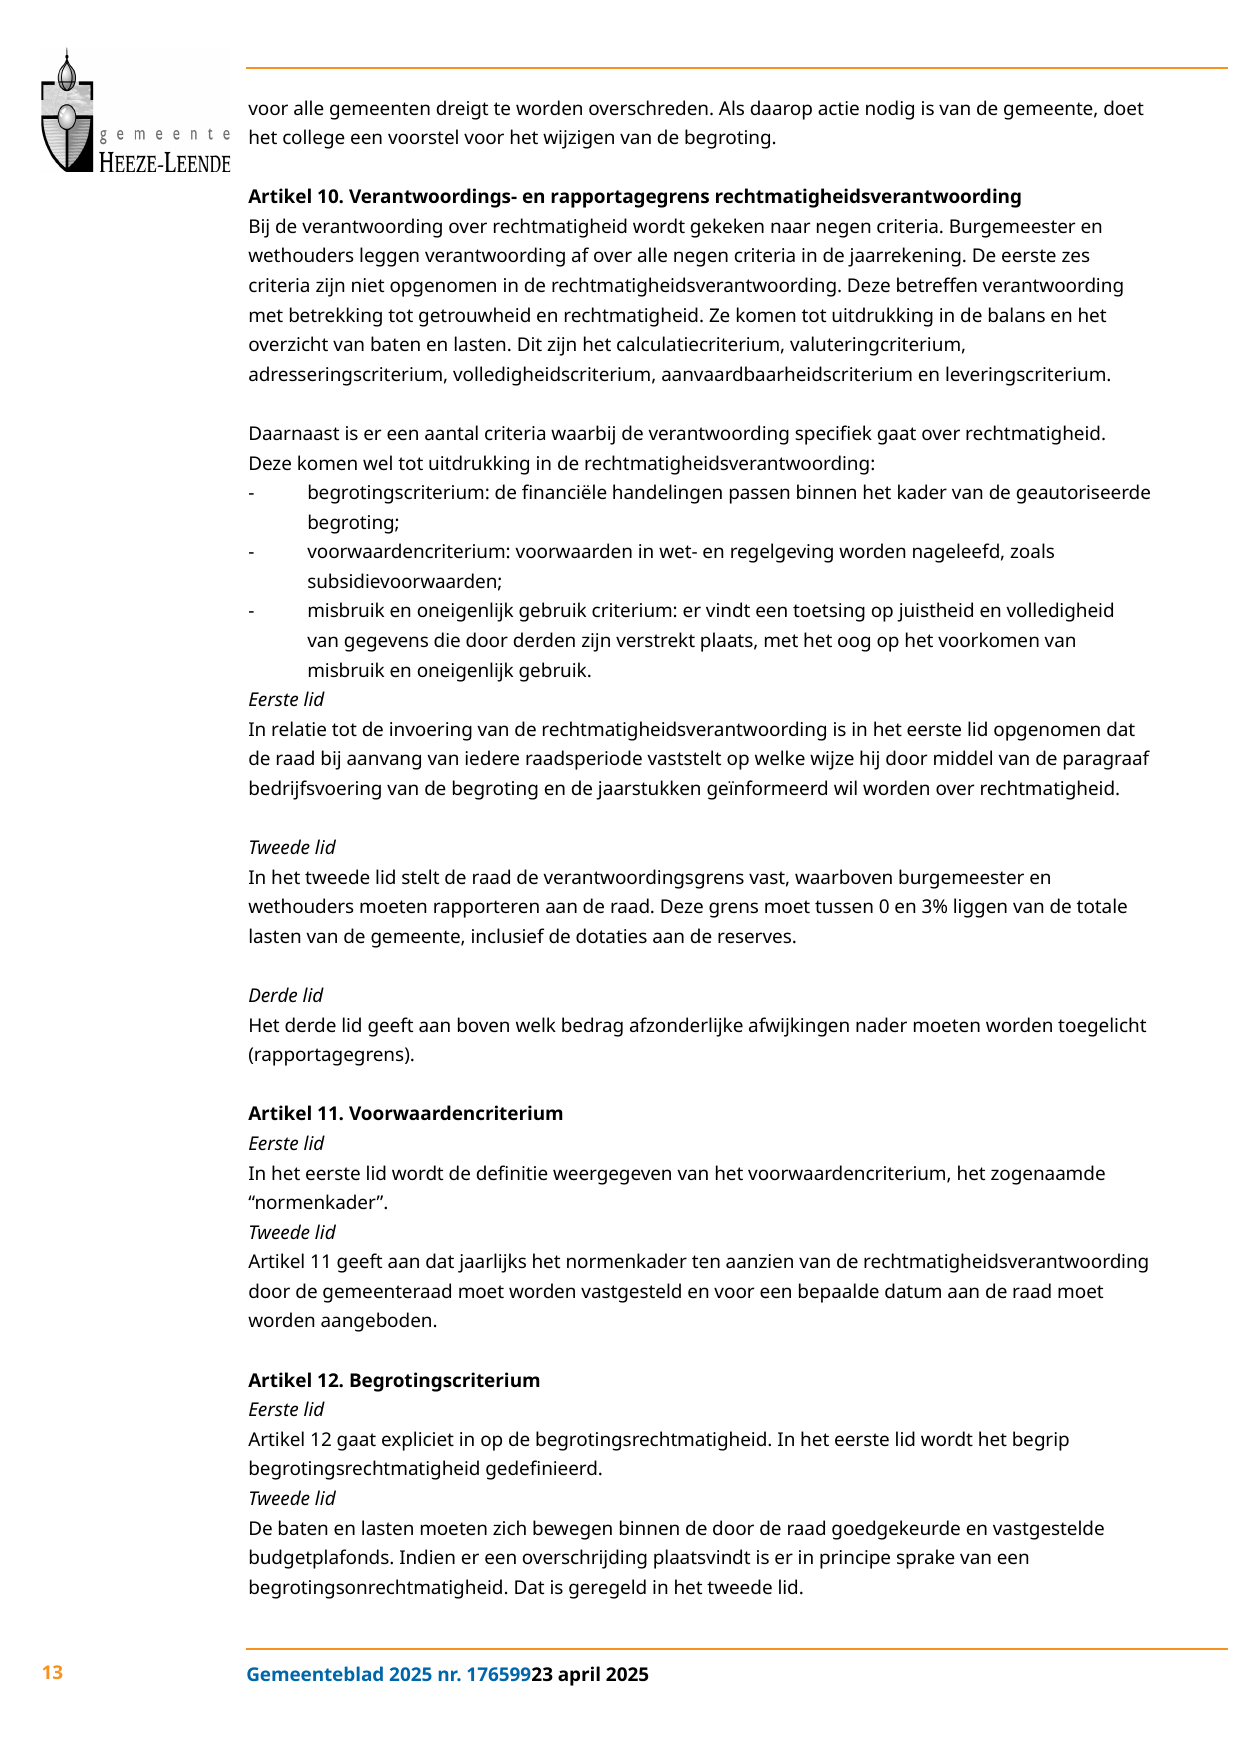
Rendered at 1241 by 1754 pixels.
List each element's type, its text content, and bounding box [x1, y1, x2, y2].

text Artikel 12. Begrotingscriterium [248, 1367, 1152, 1393]
text Tweede lid [248, 1485, 1152, 1511]
text Artikel 11 geeft aan dat jaarlijks het normenkader ten aanzien van de rechtmatigheidsverantwoording door de gemeenteraad moet worden vastgesteld en voor een bepaalde datum aan de raad moet worden aangeboden. [248, 1248, 1152, 1333]
text In het eerste lid wordt de definitie weergegeven van het voorwaardencriterium, het zogenaamde “normenkader”. [248, 1160, 1152, 1215]
text Eerste lid [248, 1396, 1152, 1422]
text Tweede lid [248, 1219, 1152, 1245]
list misbruik en oneigenlijk gebruik criterium: er vindt een toetsing op juistheid en volledigheid van gegevens die door derden zijn verstrekt plaats, met het oog op het voorkomen van misbruik en oneigenlijk gebruik. [248, 598, 1152, 683]
text Eerste lid [248, 1130, 1152, 1156]
text Artikel 12 gaat expliciet in op de begrotingsrechtmatigheid. In het eerste lid wordt het begrip begrotingsrechtmatigheid gedefinieerd. [248, 1426, 1152, 1481]
text Bij de verantwoording over rechtmatigheid wordt gekeken naar negen criteria. Burgemeester en wethouders leggen verantwoording af over alle negen criteria in de jaarrekening. De eerste zes criteria zijn niet opgenomen in de rechtmatigheidsverantwoording. Deze betreffen verantwoording met betrekking tot getrouwheid en rechtmatigheid. Ze komen tot uitdrukking in de balans en het overzicht van baten en lasten. Dit zijn het calculatiecriterium, valuteringcriterium, adresseringscriterium, volledigheidscriterium, aanvaardbaarheidscriterium en leveringscriterium. [248, 213, 1152, 387]
text Het derde lid geeft aan boven welk bedrag afzonderlijke afwijkingen nader moeten worden toegelicht (rapportagegrens). [248, 1012, 1152, 1067]
picture [41, 47, 231, 172]
text voor alle gemeenten dreigt te worden overschreden. Als daarop actie nodig is van de gemeente, doet het college een voorstel voor het wijzigen van de begroting. [248, 95, 1152, 150]
text Tweede lid [248, 834, 1152, 860]
text Derde lid [248, 982, 1152, 1008]
text In relatie tot de invoering van de rechtmatigheidsverantwoording is in het eerste lid opgenomen dat de raad bij aanvang van iedere raadsperiode vaststelt op welke wijze hij door middel van de paragraaf bedrijfsvoering van de begroting en de jaarstukken geïnformeerd wil worden over rechtmatigheid. [248, 716, 1152, 801]
text Artikel 11. Voorwaardencriterium [248, 1101, 1152, 1126]
text De baten en lasten moeten zich bewegen binnen de door de raad goedgekeurde en vastgestelde budgetplafonds. Indien er een overschrijding plaatsvindt is er in principe sprake van een begrotingsonrechtmatigheid. Dat is geregeld in het tweede lid. [248, 1515, 1152, 1600]
text In het tweede lid stelt de raad de verantwoordingsgrens vast, waarboven burgemeester en wethouders moeten rapporteren aan de raad. Deze grens moet tussen 0 en 3% liggen van de totale lasten van de gemeente, inclusief de dotaties aan de reserves. [248, 864, 1152, 949]
text Daarnaast is er een aantal criteria waarbij de verantwoording specifiek gaat over rechtmatigheid. Deze komen wel tot uitdrukking in de rechtmatigheidsverantwoording: [248, 420, 1152, 476]
list begrotingscriterium: de financiële handelingen passen binnen het kader van de geautoriseerde begroting; [248, 479, 1152, 535]
text Eerste lid [248, 686, 1152, 712]
text Artikel 10. Verantwoordings- en rapportagegrens rechtmatigheidsverantwoording [248, 183, 1152, 209]
list voorwaardencriterium: voorwaarden in wet- en regelgeving worden nageleefd, zoals subsidievoorwaarden; [248, 538, 1152, 594]
